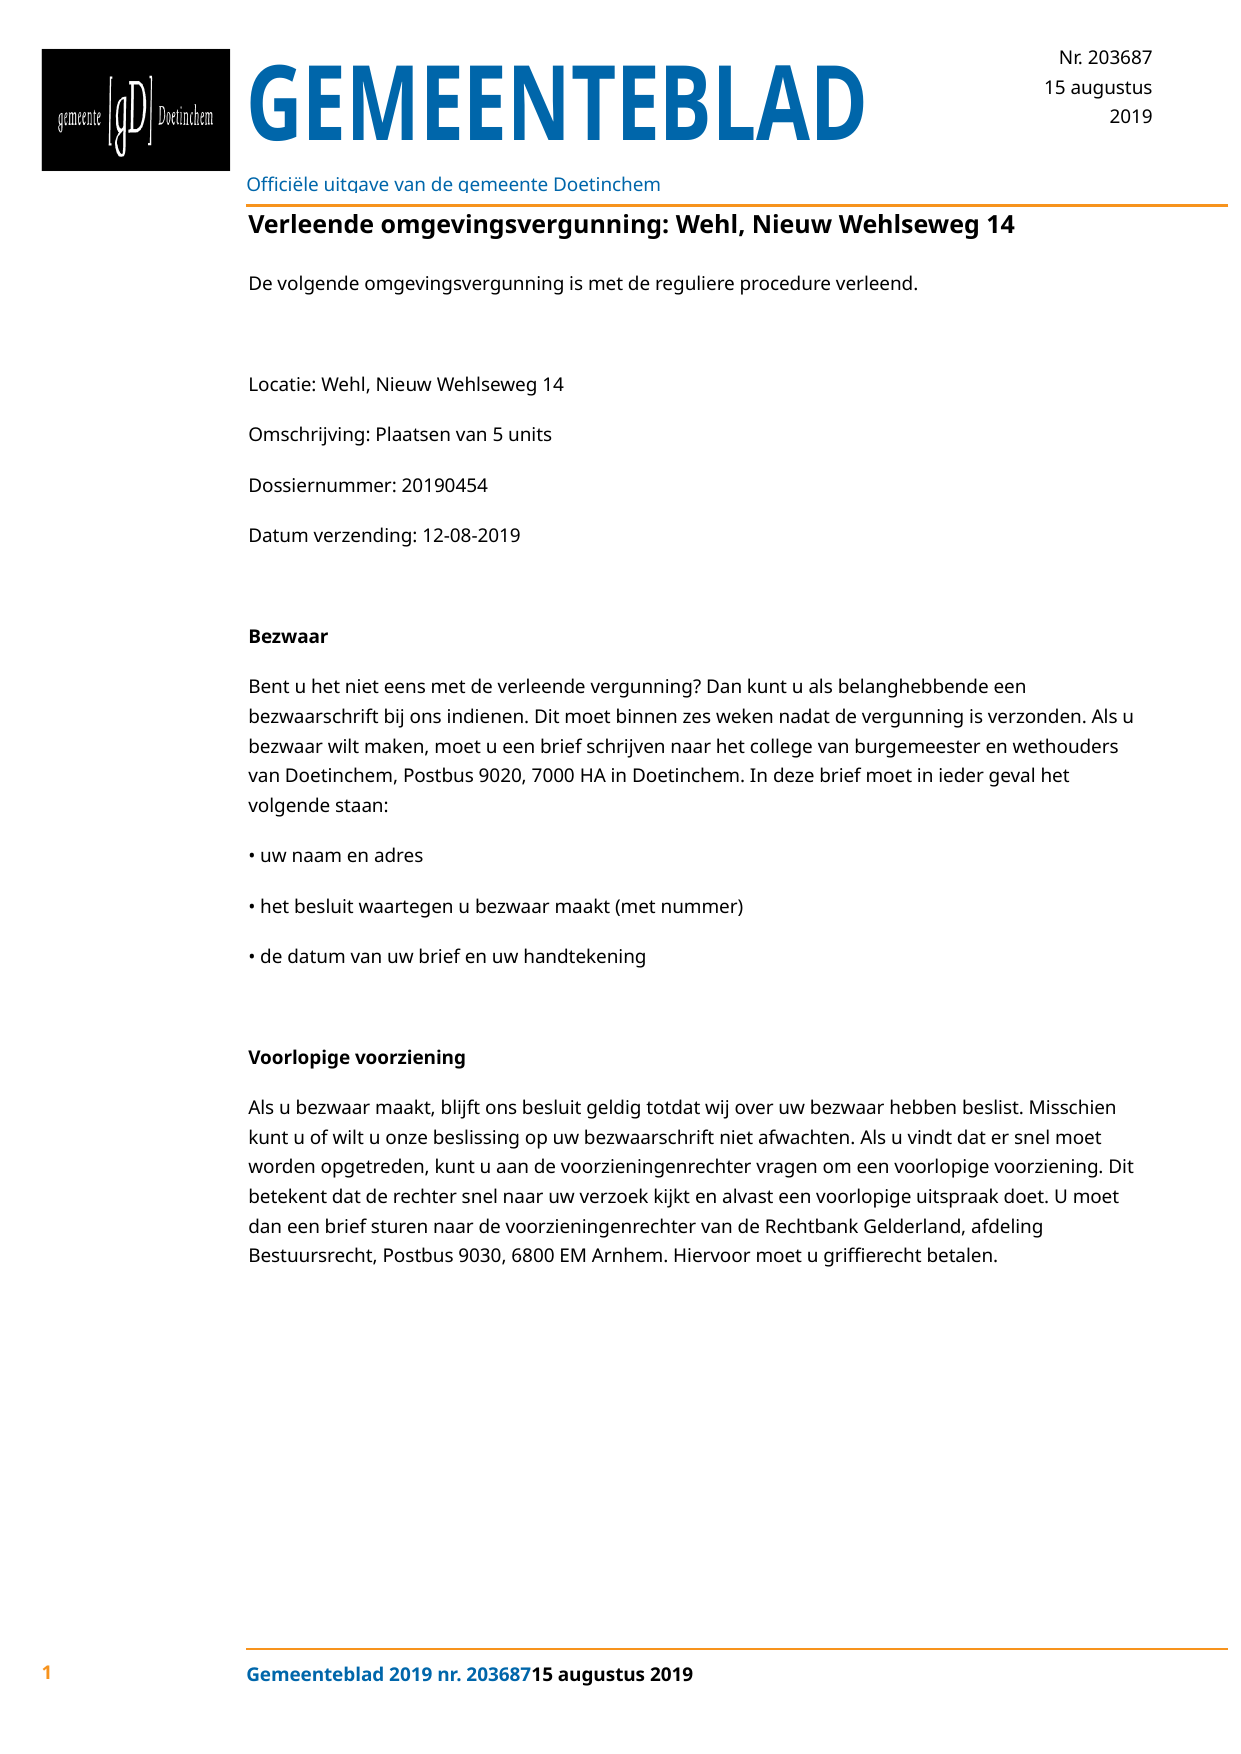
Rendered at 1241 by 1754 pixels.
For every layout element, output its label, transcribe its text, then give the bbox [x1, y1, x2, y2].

text Dossiernummer: 20190454 [248, 472, 1152, 498]
text Bezwaar [248, 623, 1152, 649]
text Als u bezwaar maakt, blijft ons besluit geldig totdat wij over uw bezwaar hebben beslist. Misschien kunt u of wilt u onze beslissing op uw bezwaarschrift niet afwachten. Als u vindt dat er snel moet worden opgetreden, kunt u aan de voorzieningenrechter vragen om een voorlopige voorziening. Dit betekent dat de rechter snel naar uw verzoek kijkt en alvast een voorlopige uitspraak doet. U moet dan een brief sturen naar de voorzieningenrechter van de Rechtbank Gelderland, afdeling Bestuursrecht, Postbus 9030, 6800 EM Arnhem. Hiervoor moet u griffierecht betalen. [248, 1094, 1152, 1268]
text • de datum van uw brief en uw handtekening [248, 943, 1152, 969]
text Verleende omgevingsvergunning: Wehl, Nieuw Wehlseweg 14 [248, 207, 1152, 241]
text • uw naam en adres [248, 842, 1152, 868]
picture [41, 47, 231, 172]
text Omschrijving: Plaatsen van 5 units [248, 422, 1152, 447]
text Bent u het niet eens met de verleende vergunning? Dan kunt u als belanghebbende een bezwaarschrift bij ons indienen. Dit moet binnen zes weken nadat de vergunning is verzonden. Als u bezwaar wilt maken, moet u een brief schrijven naar het college van burgemeester en wethouders van Doetinchem, Postbus 9020, 7000 HA in Doetinchem. In deze brief moet in ieder geval het volgende staan: [248, 674, 1152, 818]
text Locatie: Wehl, Nieuw Wehlseweg 14 [248, 371, 1152, 397]
text De volgende omgevingsvergunning is met de reguliere procedure verleend. [248, 270, 1152, 296]
text Voorlopige voorziening [248, 1044, 1152, 1070]
text Datum verzending: 12-08-2019 [248, 522, 1152, 548]
text • het besluit waartegen u bezwaar maakt (met nummer) [248, 893, 1152, 918]
